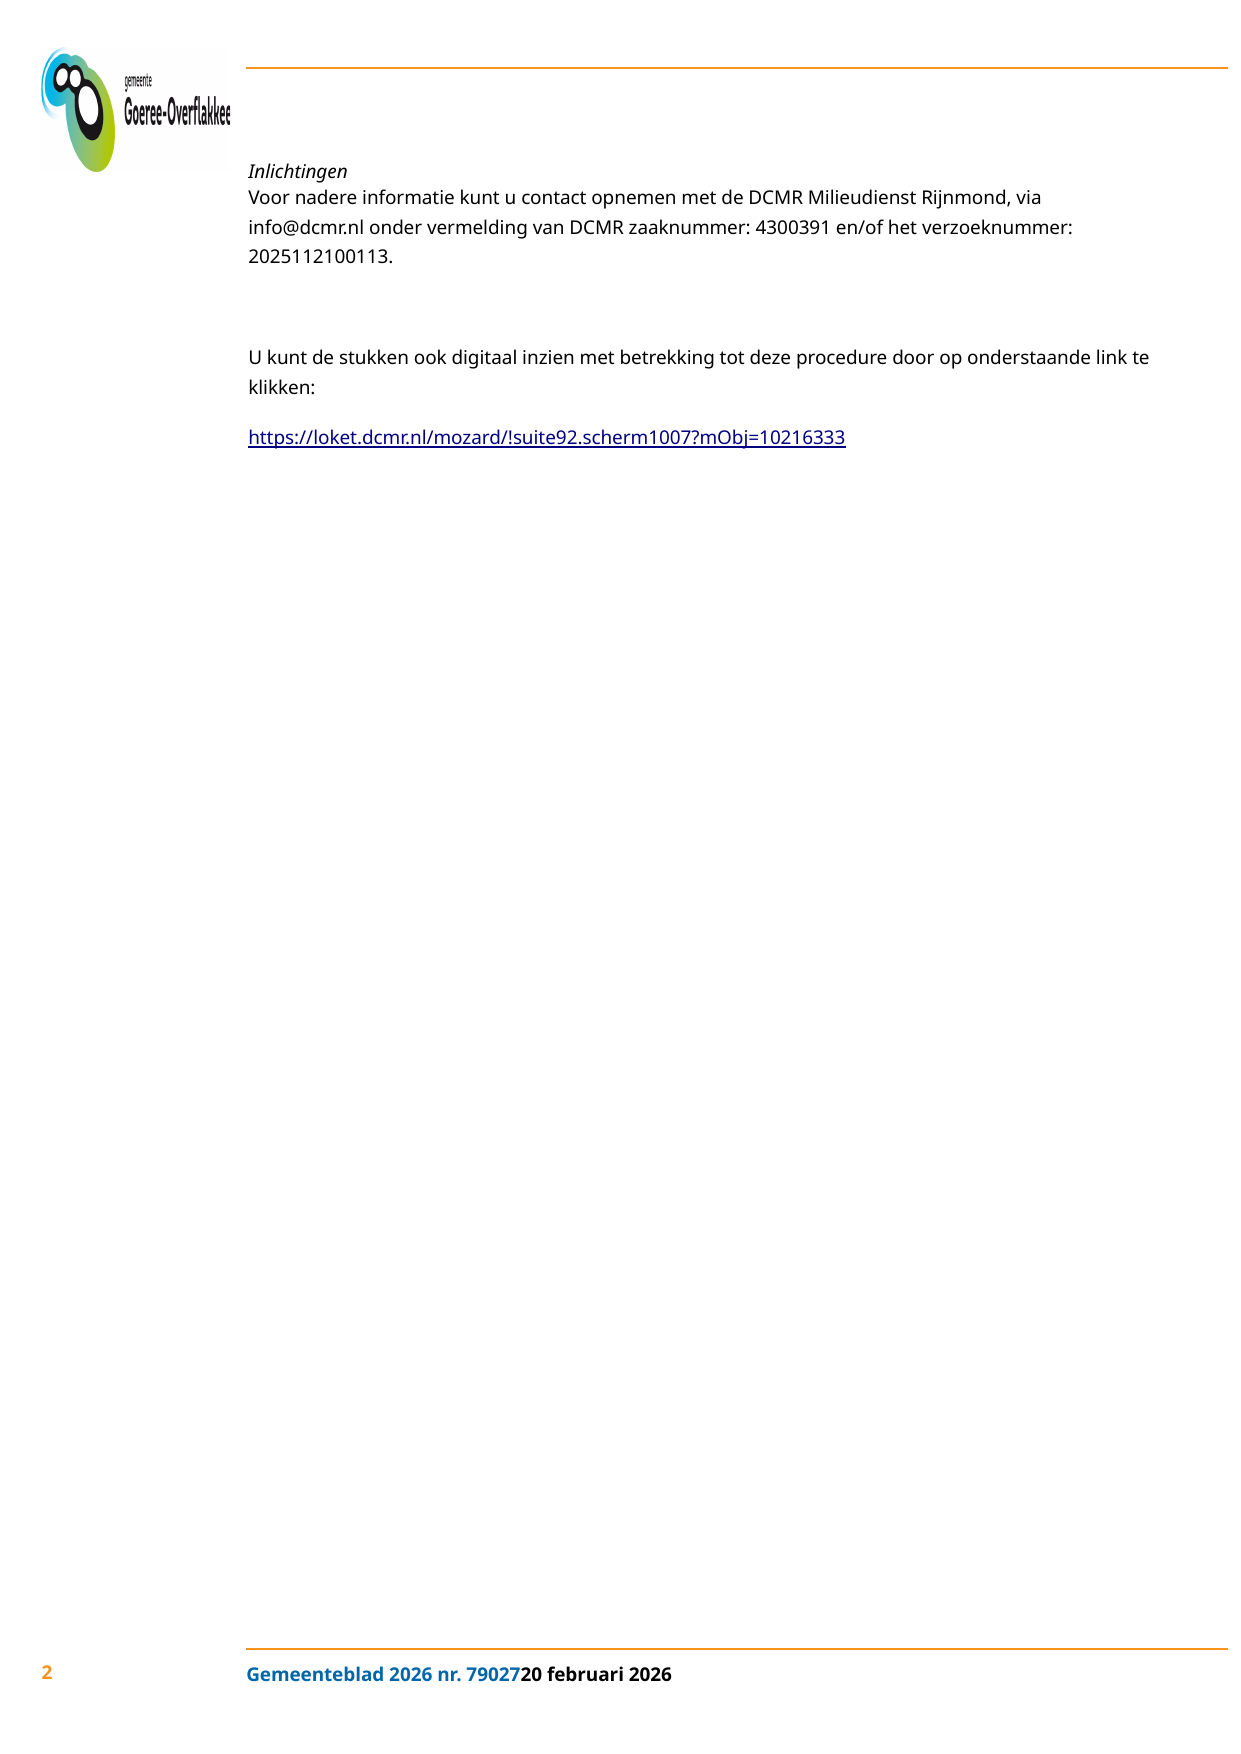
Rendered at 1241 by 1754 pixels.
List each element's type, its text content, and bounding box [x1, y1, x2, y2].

picture [41, 47, 231, 172]
text Inlichtingen [248, 159, 1152, 184]
text https://loket.dcmr.nl/mozard/!suite92.scherm1007?mObj=10216333 [248, 424, 1152, 450]
text U kunt de stukken ook digitaal inzien met betrekking tot deze procedure door op onderstaande link te klikken: [248, 344, 1152, 400]
text Voor nadere informatie kunt u contact opnemen met de DCMR Milieudienst Rijnmond, via info@dcmr.nl onder vermelding van DCMR zaaknummer: 4300391 en/of het verzoeknummer: 2025112100113. [248, 184, 1152, 269]
